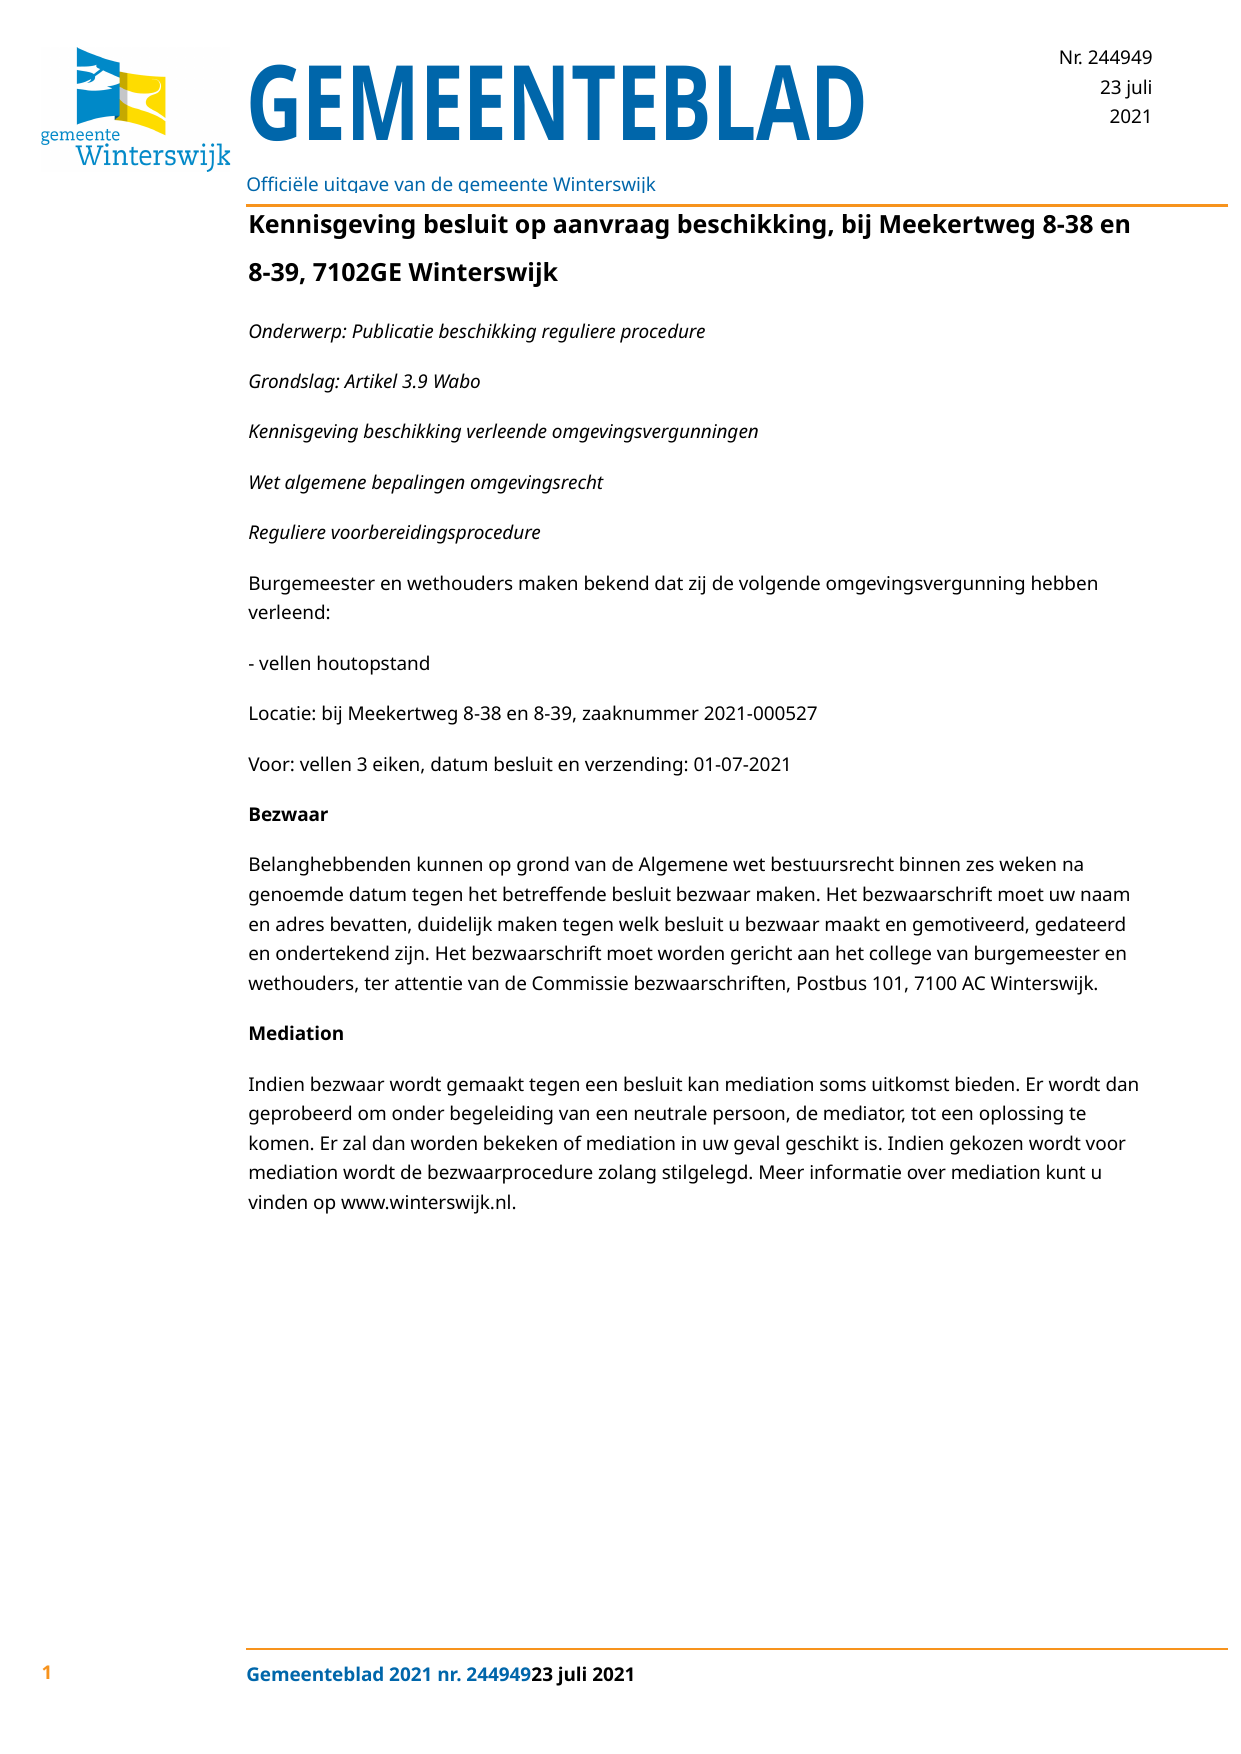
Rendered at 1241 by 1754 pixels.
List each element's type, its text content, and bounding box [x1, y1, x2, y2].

text Onderwerp: Publicatie beschikking reguliere procedure [248, 318, 1152, 344]
text Kennisgeving beschikking verleende omgevingsvergunningen [248, 419, 1152, 444]
picture [41, 47, 231, 172]
text - vellen houtopstand [248, 650, 1152, 676]
text Burgemeester en wethouders maken bekend dat zij de volgende omgevingsvergunning hebben verleend: [248, 570, 1152, 625]
text Indien bezwaar wordt gemaakt tegen een besluit kan mediation soms uitkomst bieden. Er wordt dan geprobeerd om onder begeleiding van een neutrale persoon, de mediator, tot een oplossing te komen. Er zal dan worden bekeken of mediation in uw geval geschikt is. Indien gekozen wordt voor mediation wordt de bezwaarprocedure zolang stilgelegd. Meer informatie over mediation kunt u vinden op www.winterswijk.nl. [248, 1071, 1152, 1215]
text Bezwaar [248, 801, 1152, 827]
text Voor: vellen 3 eiken, datum besluit en verzending: 01-07-2021 [248, 751, 1152, 777]
text Belanghebbenden kunnen op grond van de Algemene wet bestuursrecht binnen zes weken na genoemde datum tegen het betreffende besluit bezwaar maken. Het bezwaarschrift moet uw naam en adres bevatten, duidelijk maken tegen welk besluit u bezwaar maakt en gemotiveerd, gedateerd en ondertekend zijn. Het bezwaarschrift moet worden gericht aan het college van burgemeester en wethouders, ter attentie van de Commissie bezwaarschriften, Postbus 101, 7100 AC Winterswijk. [248, 852, 1152, 996]
text Wet algemene bepalingen omgevingsrecht [248, 469, 1152, 495]
text Reguliere voorbereidingsprocedure [248, 519, 1152, 545]
text Mediation [248, 1020, 1152, 1046]
text Grondslag: Artikel 3.9 Wabo [248, 368, 1152, 394]
text Locatie: bij Meekertweg 8-38 en 8-39, zaaknummer 2021-000527 [248, 700, 1152, 726]
picture [225, 153, 231, 162]
text Kennisgeving besluit op aanvraag beschikking, bij Meekertweg 8-38 en 8-39, 7102GE Winterswijk [248, 207, 1152, 288]
